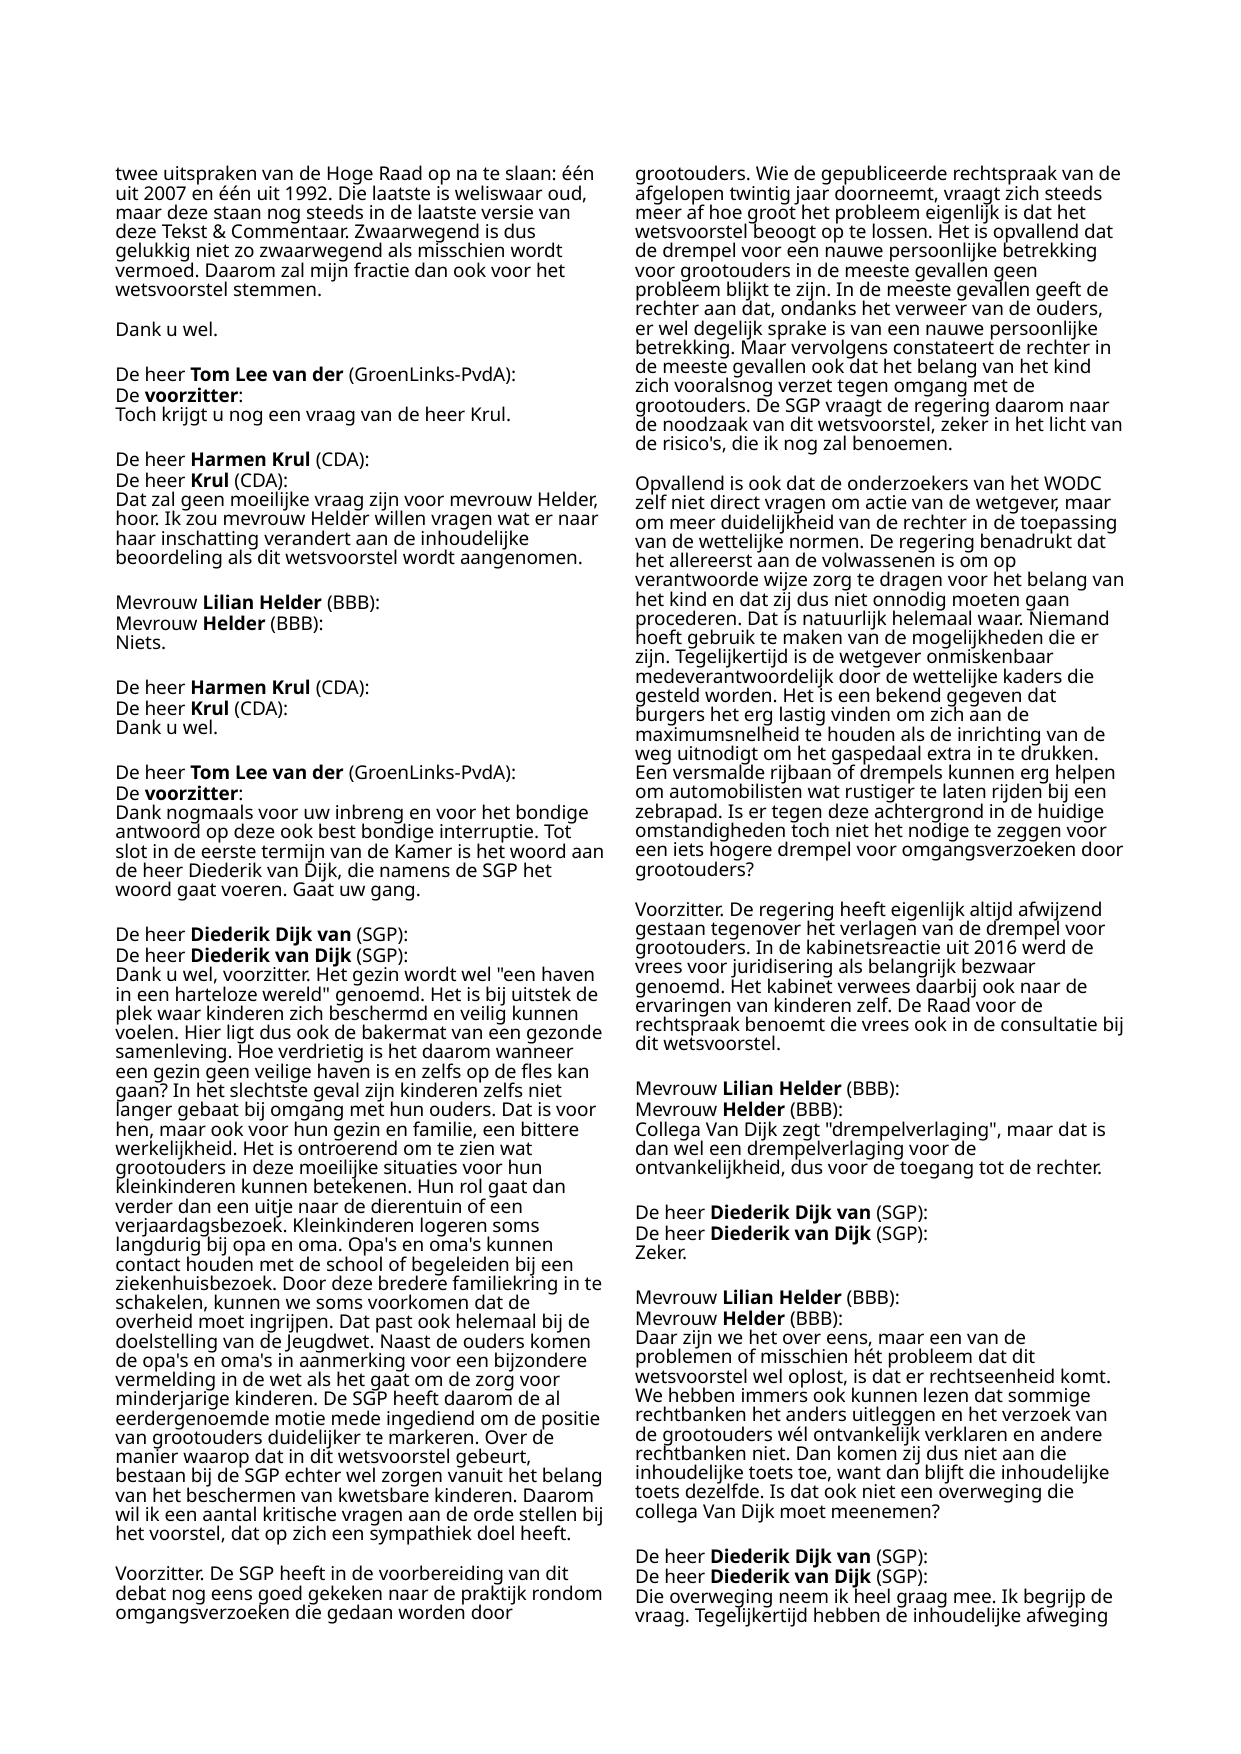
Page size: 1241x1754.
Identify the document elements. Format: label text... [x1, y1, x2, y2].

text twee uitspraken van de Hoge Raad op na te slaan: één uit 2007 en één uit 1992. Die laatste is weliswaar oud, maar deze staan nog steeds in de laatste versie van deze Tekst & Commentaar. Zwaarwegend is dus gelukkig niet zo zwaarwegend als misschien wordt vermoed. Daarom zal mijn fractie dan ook voor het wetsvoorstel stemmen. [115, 165, 605, 300]
text De heer Krul (CDA): [115, 700, 605, 719]
text Dat zal geen moeilijke vraag zijn voor mevrouw Helder, hoor. Ik zou mevrouw Helder willen vragen wat er naar haar inschatting verandert aan de inhoudelijke beoordeling als dit wetsvoorstel wordt aangenomen. [115, 491, 605, 568]
text Toch krijgt u nog een vraag van de heer Krul. [115, 406, 605, 425]
text De heer Harmen Krul (CDA): [115, 446, 605, 472]
text Mevrouw Lilian Helder (BBB): [635, 1076, 1125, 1101]
text Daar zijn we het over eens, maar een van de problemen of misschien hét probleem dat dit wetsvoorstel wel oplost, is dat er rechtseenheid komt. We hebben immers ook kunnen lezen dat sommige rechtbanken het anders uitleggen en het verzoek van de grootouders wél ontvankelijk verklaren en andere rechtbanken niet. Dan komen zij dus niet aan die inhoudelijke toets toe, want dan blijft die inhoudelijke toets dezelfde. Is dat ook niet een overweging die collega Van Dijk moet meenemen? [635, 1329, 1125, 1522]
text De heer Diederik Dijk van (SGP): [635, 1543, 1125, 1568]
text De heer Diederik Dijk van (SGP): [635, 1199, 1125, 1225]
text Die overweging neem ik heel graag mee. Ik begrijp de vraag. Tegelijkertijd hebben de inhoudelijke afweging [635, 1588, 1125, 1626]
text Opvallend is ook dat de onderzoekers van het WODC zelf niet direct vragen om actie van de wetgever, maar om meer duidelijkheid van de rechter in de toepassing van de wettelijke normen. De regering benadrukt dat het allereerst aan de volwassenen is om op verantwoorde wijze zorg te dragen voor het belang van het kind en dat zij dus niet onnodig moeten gaan procederen. Dat is natuurlijk helemaal waar. Niemand hoeft gebruik te maken van de mogelijkheden die er zijn. Tegelijkertijd is de wetgever onmiskenbaar medeverantwoordelijk door de wettelijke kaders die gesteld worden. Het is een bekend gegeven dat burgers het erg lastig vinden om zich aan de maximumsnelheid te houden als de inrichting van de weg uitnodigt om het gaspedaal extra in te drukken. Een versmalde rijbaan of drempels kunnen erg helpen om automobilisten wat rustiger te laten rijden bij een zebrapad. Is er tegen deze achtergrond in de huidige omstandigheden toch niet het nodige te zeggen voor een iets hogere drempel voor omgangsverzoeken door grootouders? [635, 475, 1125, 880]
text Niets. [115, 634, 605, 653]
text Dank u wel, voorzitter. Het gezin wordt wel "een haven in een harteloze wereld" genoemd. Het is bij uitstek de plek waar kinderen zich beschermd en veilig kunnen voelen. Hier ligt dus ook de bakermat van een gezonde samenleving. Hoe verdrietig is het daarom wanneer een gezin geen veilige haven is en zelfs op de fles kan gaan? In het slechtste geval zijn kinderen zelfs niet langer gebaat bij omgang met hun ouders. Dat is voor hen, maar ook voor hun gezin en familie, een bittere werkelijkheid. Het is ontroerend om te zien wat grootouders in deze moeilijke situaties voor hun kleinkinderen kunnen betekenen. Hun rol gaat dan verder dan een uitje naar de dierentuin of een verjaardagsbezoek. Kleinkinderen logeren soms langdurig bij opa en oma. Opa's en oma's kunnen contact houden met de school of begeleiden bij een ziekenhuisbezoek. Door deze bredere familiekring in te schakelen, kunnen we soms voorkomen dat de overheid moet ingrijpen. Dat past ook helemaal bij de doelstelling van de Jeugdwet. Naast de ouders komen de opa's en oma's in aanmerking voor een bijzondere vermelding in de wet als het gaat om de zorg voor minderjarige kinderen. De SGP heeft daarom de al eerdergenoemde motie mede ingediend om de positie van grootouders duidelijker te markeren. Over de manier waarop dat in dit wetsvoorstel gebeurt, bestaan bij de SGP echter wel zorgen vanuit het belang van het beschermen van kwetsbare kinderen. Daarom wil ik een aantal kritische vragen aan de orde stellen bij het voorstel, dat op zich een sympathiek doel heeft. [115, 966, 605, 1544]
text De heer Tom Lee van der (GroenLinks-PvdA): [115, 361, 605, 387]
text Zeker. [635, 1244, 1125, 1263]
text Mevrouw Helder (BBB): [115, 615, 605, 634]
text Collega Van Dijk zegt "drempelverlaging", maar dat is dan wel een drempelverlaging voor de ontvankelijkheid, dus voor de toegang tot de rechter. [635, 1121, 1125, 1178]
text De heer Diederik van Dijk (SGP): [635, 1225, 1125, 1244]
text De heer Diederik van Dijk (SGP): [635, 1568, 1125, 1588]
text Mevrouw Lilian Helder (BBB): [115, 589, 605, 615]
text De heer Krul (CDA): [115, 472, 605, 491]
text De heer Diederik Dijk van (SGP): [115, 921, 605, 947]
text Voorzitter. De regering heeft eigenlijk altijd afwijzend gestaan tegenover het verlagen van de drempel voor grootouders. In de kabinetsreactie uit 2016 werd de vrees voor juridisering als belangrijk bezwaar genoemd. Het kabinet verwees daarbij ook naar de ervaringen van kinderen zelf. De Raad voor de rechtspraak benoemt die vrees ook in de consultatie bij dit wetsvoorstel. [635, 901, 1125, 1055]
text De heer Harmen Krul (CDA): [115, 674, 605, 700]
text Dank u wel. [115, 719, 605, 738]
text De heer Tom Lee van der (GroenLinks-PvdA): [115, 759, 605, 785]
text Mevrouw Lilian Helder (BBB): [635, 1284, 1125, 1310]
text De voorzitter: [115, 785, 605, 804]
text De heer Diederik van Dijk (SGP): [115, 947, 605, 966]
text De voorzitter: [115, 387, 605, 406]
text Mevrouw Helder (BBB): [635, 1101, 1125, 1121]
text Dank nogmaals voor uw inbreng en voor het bondige antwoord op deze ook best bondige interruptie. Tot slot in de eerste termijn van de Kamer is het woord aan de heer Diederik van Dijk, die namens de SGP het woord gaat voeren. Gaat uw gang. [115, 804, 605, 901]
text grootouders. Wie de gepubliceerde rechtspraak van de afgelopen twintig jaar doorneemt, vraagt zich steeds meer af hoe groot het probleem eigenlijk is dat het wetsvoorstel beoogt op te lossen. Het is opvallend dat de drempel voor een nauwe persoonlijke betrekking voor grootouders in de meeste gevallen geen probleem blijkt te zijn. In de meeste gevallen geeft de rechter aan dat, ondanks het verweer van de ouders, er wel degelijk sprake is van een nauwe persoonlijke betrekking. Maar vervolgens constateert de rechter in de meeste gevallen ook dat het belang van het kind zich vooralsnog verzet tegen omgang met de grootouders. De SGP vraagt de regering daarom naar de noodzaak van dit wetsvoorstel, zeker in het licht van de risico's, die ik nog zal benoemen. [635, 165, 1125, 454]
text Mevrouw Helder (BBB): [635, 1310, 1125, 1329]
text Voorzitter. De SGP heeft in de voorbereiding van dit debat nog eens goed gekeken naar de praktijk rondom omgangsverzoeken die gedaan worden door [115, 1565, 605, 1623]
text Dank u wel. [115, 321, 605, 340]
